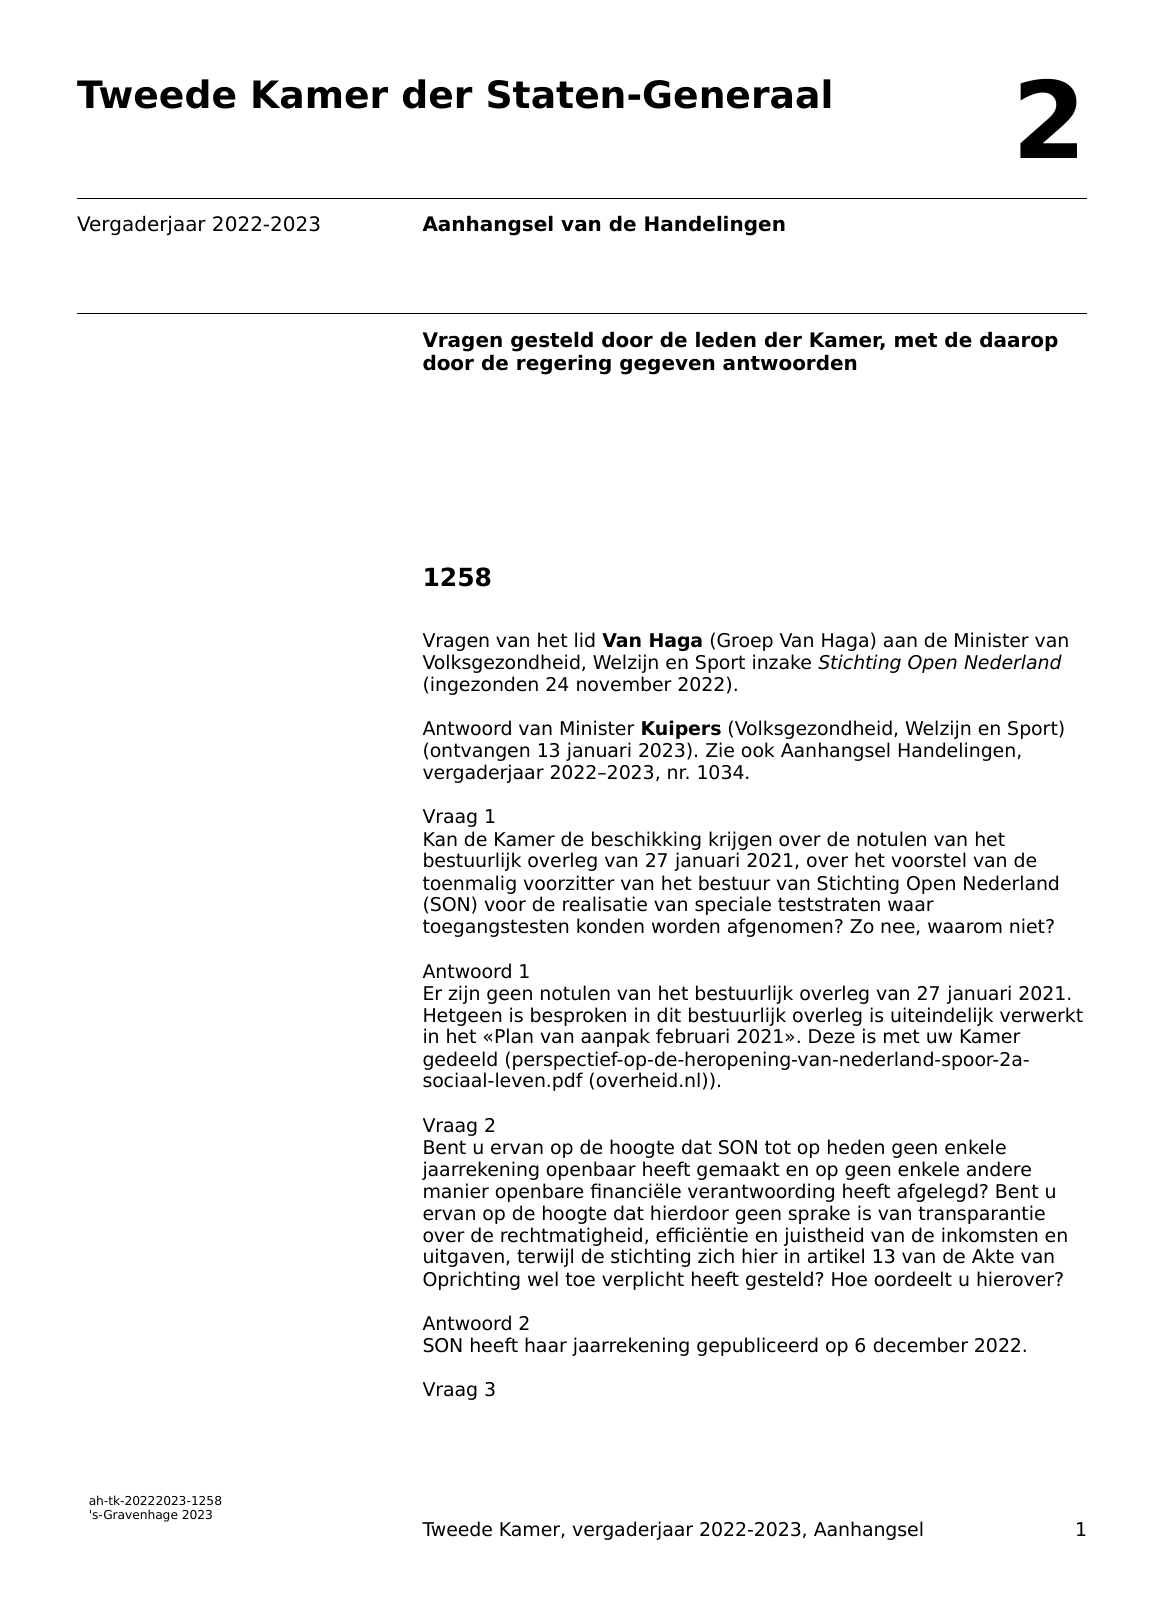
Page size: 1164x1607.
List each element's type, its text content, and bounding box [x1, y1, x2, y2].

table_cell [77, 314, 422, 375]
text Antwoord 2 [422, 1313, 1087, 1334]
text Vraag 2 [422, 1114, 1087, 1137]
text Vraag 3 [422, 1379, 1087, 1401]
text Antwoord van Minister Kuipers (Volksgezondheid, Welzijn en Sport) (ontvangen 13 januari 2023). Zie ook Aanhangsel Handelingen, vergaderjaar 2022–2023, nr. 1034. [422, 718, 1087, 784]
table_cell Vergaderjaar 2022-2023 [77, 199, 422, 313]
text Antwoord 1 [422, 961, 1087, 982]
text Vraag 1 [422, 806, 1087, 828]
text Er zijn geen notulen van het bestuurlijk overleg van 27 januari 2021. Hetgeen is besproken in dit bestuurlijk overleg is uiteindelijk verwerkt in het «Plan van aanpak februari 2021». Deze is met uw Kamer gedeeld (perspectief-op-de-heropening-van-nederland-spoor-2a-sociaal-leven.pdf (overheid.nl)). [422, 982, 1087, 1092]
text 1258 [422, 563, 1087, 592]
table_header 2 [886, 59, 1087, 198]
text Kan de Kamer de beschikking krijgen over de notulen van het bestuurlijk overleg van 27 januari 2021, over het voorstel van de toenmalig voorzitter van het bestuur van Stichting Open Nederland (SON) voor de realisatie van speciale teststraten waar toegangstesten konden worden afgenomen? Zo nee, waarom niet? [422, 828, 1087, 938]
table_header Tweede Kamer der Staten-Generaal [77, 59, 886, 198]
text Bent u ervan op de hoogte dat SON tot op heden geen enkele jaarrekening openbaar heeft gemaakt en op geen enkele andere manier openbare financiële verantwoording heeft afgelegd? Bent u ervan op de hoogte dat hierdoor geen sprake is van transparantie over de rechtmatigheid, efficiëntie en juistheid van de inkomsten en uitgaven, terwijl de stichting zich hier in artikel 13 van de Akte van Oprichting wel toe verplicht heeft gesteld? Hoe oordeelt u hierover? [422, 1137, 1087, 1290]
text 's-Gravenhage 2023 [88, 1508, 323, 1522]
text SON heeft haar jaarrekening gepubliceerd op 6 december 2022. [422, 1334, 1087, 1357]
table_cell Aanhangsel van de Handelingen [422, 199, 1087, 313]
text Vragen van het lid Van Haga (Groep Van Haga) aan de Minister van Volksgezondheid, Welzijn en Sport inzake Stichting Open Nederland (ingezonden 24 november 2022). [422, 630, 1087, 696]
table_cell Vragen gesteld door de leden der Kamer, met de daarop door de regering gegeven antwoorden [422, 314, 1087, 375]
text ah-tk-20222023-1258 [88, 1494, 323, 1508]
